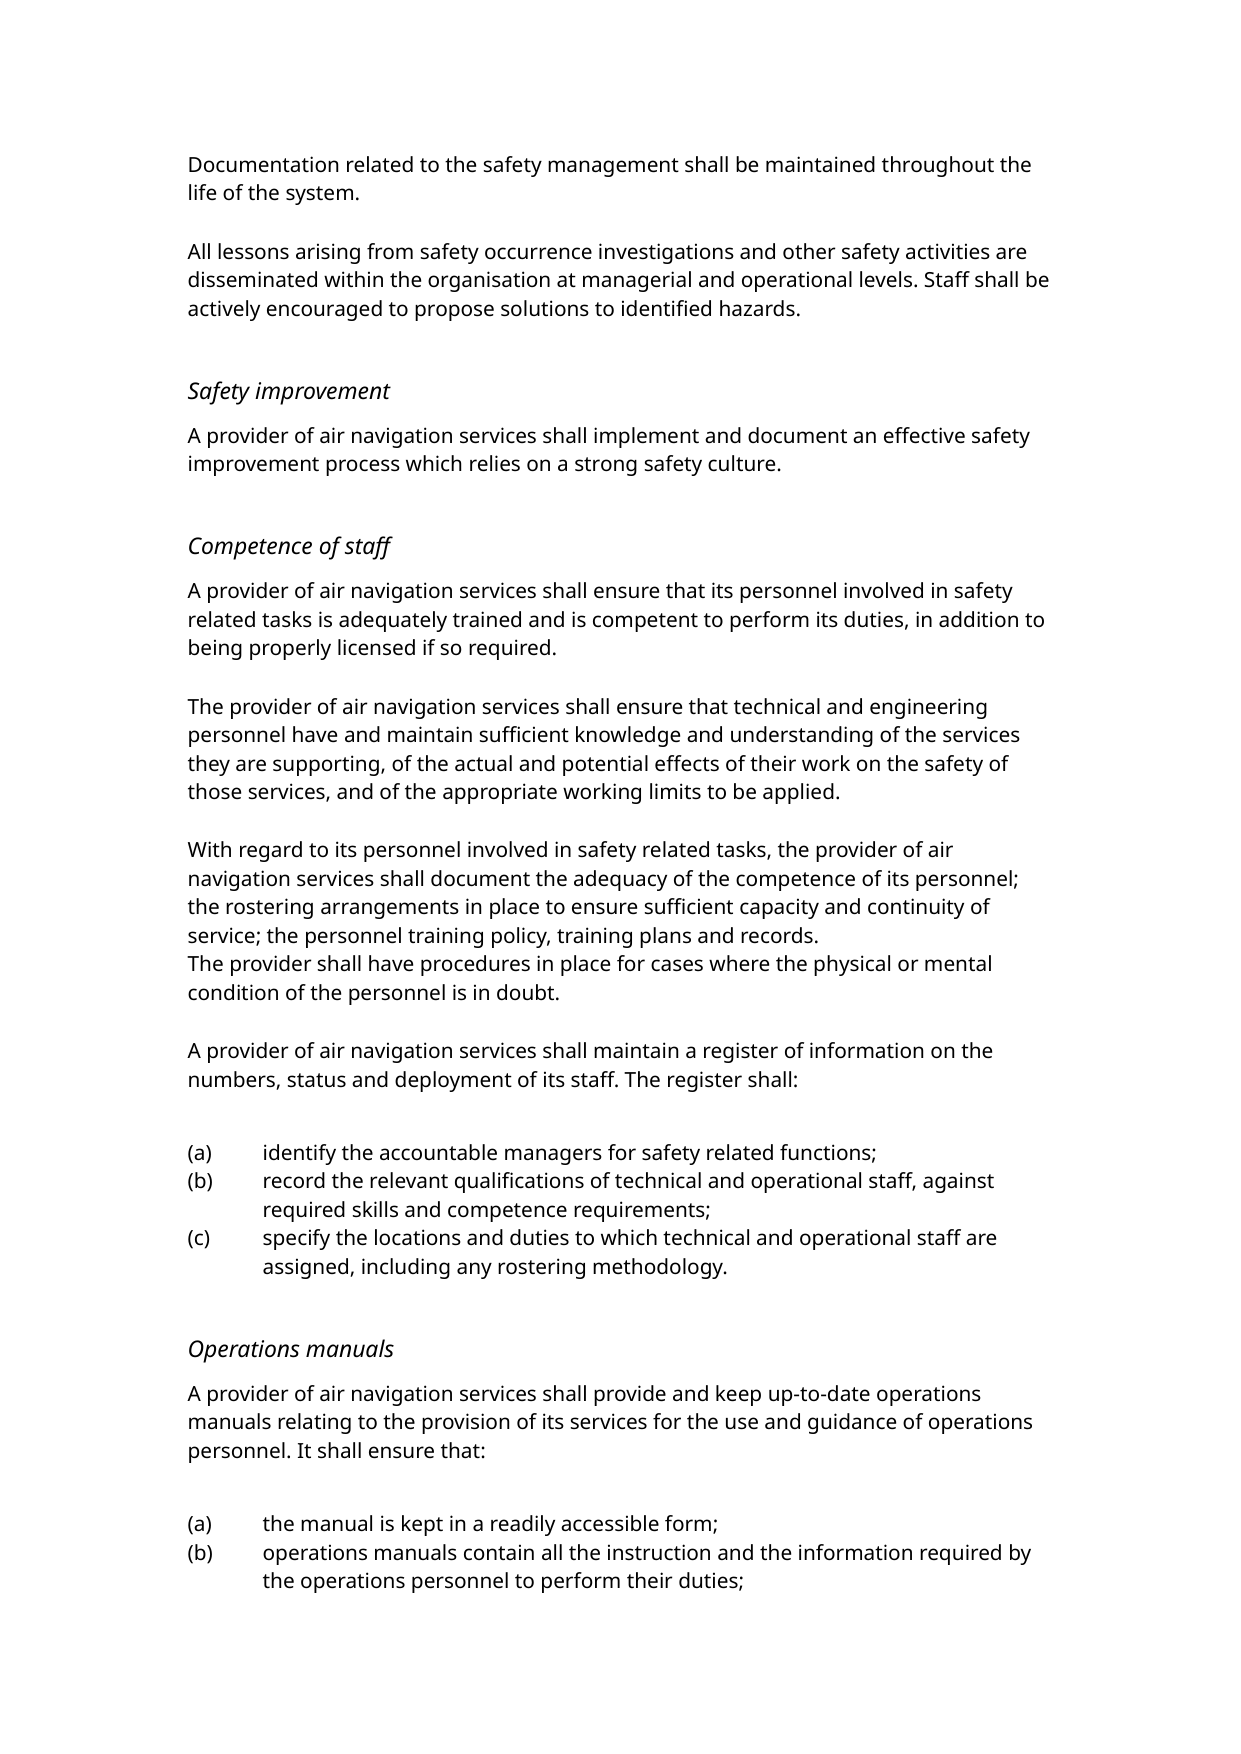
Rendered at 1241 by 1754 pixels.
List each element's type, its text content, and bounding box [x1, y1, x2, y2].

subtitle Competence of staff [187, 530, 1053, 562]
list the manual is kept in a readily accessible form; [187, 1509, 1053, 1538]
subtitle Safety improvement [187, 375, 1053, 406]
list record the relevant qualifications of technical and operational staff, against required skills and competence requirements; [187, 1167, 1053, 1223]
text The provider of air navigation services shall ensure that technical and engineering personnel have and maintain sufficient knowledge and understanding of the services they are supporting, of the actual and potential effects of their work on the safety of those services, and of the appropriate working limits to be applied. [187, 692, 1053, 806]
text A provider of air navigation services shall ensure that its personnel involved in safety related tasks is adequately trained and is competent to perform its duties, in addition to being properly licensed if so required. [187, 577, 1053, 662]
text A provider of air navigation services shall provide and keep up-to-date operations manuals relating to the provision of its services for the use and guidance of operations personnel. It shall ensure that: [187, 1379, 1053, 1464]
list specify the locations and duties to which technical and operational staff are assigned, including any rostering methodology. [187, 1223, 1053, 1280]
list identify the accountable managers for safety related functions; [187, 1138, 1053, 1167]
text A provider of air navigation services shall maintain a register of information on the numbers, status and deployment of its staff. The register shall: [187, 1036, 1053, 1093]
subtitle Operations manuals [187, 1333, 1053, 1364]
text Documentation related to the safety management shall be maintained throughout the life of the system. [187, 150, 1053, 207]
list operations manuals contain all the instruction and the information required by the operations personnel to perform their duties; [187, 1538, 1053, 1595]
text With regard to its personnel involved in safety related tasks, the provider of air navigation services shall document the adequacy of the competence of its personnel; the rostering arrangements in place to ensure sufficient capacity and continuity of service; the personnel training policy, training plans and records. [187, 836, 1053, 949]
text A provider of air navigation services shall implement and document an effective safety improvement process which relies on a strong safety culture. [187, 421, 1053, 478]
text The provider shall have procedures in place for cases where the physical or mental condition of the personnel is in doubt. [187, 949, 1053, 1006]
text All lessons arising from safety occurrence investigations and other safety activities are disseminated within the organisation at managerial and operational levels. Staff shall be actively encouraged to propose solutions to identified hazards. [187, 237, 1053, 322]
